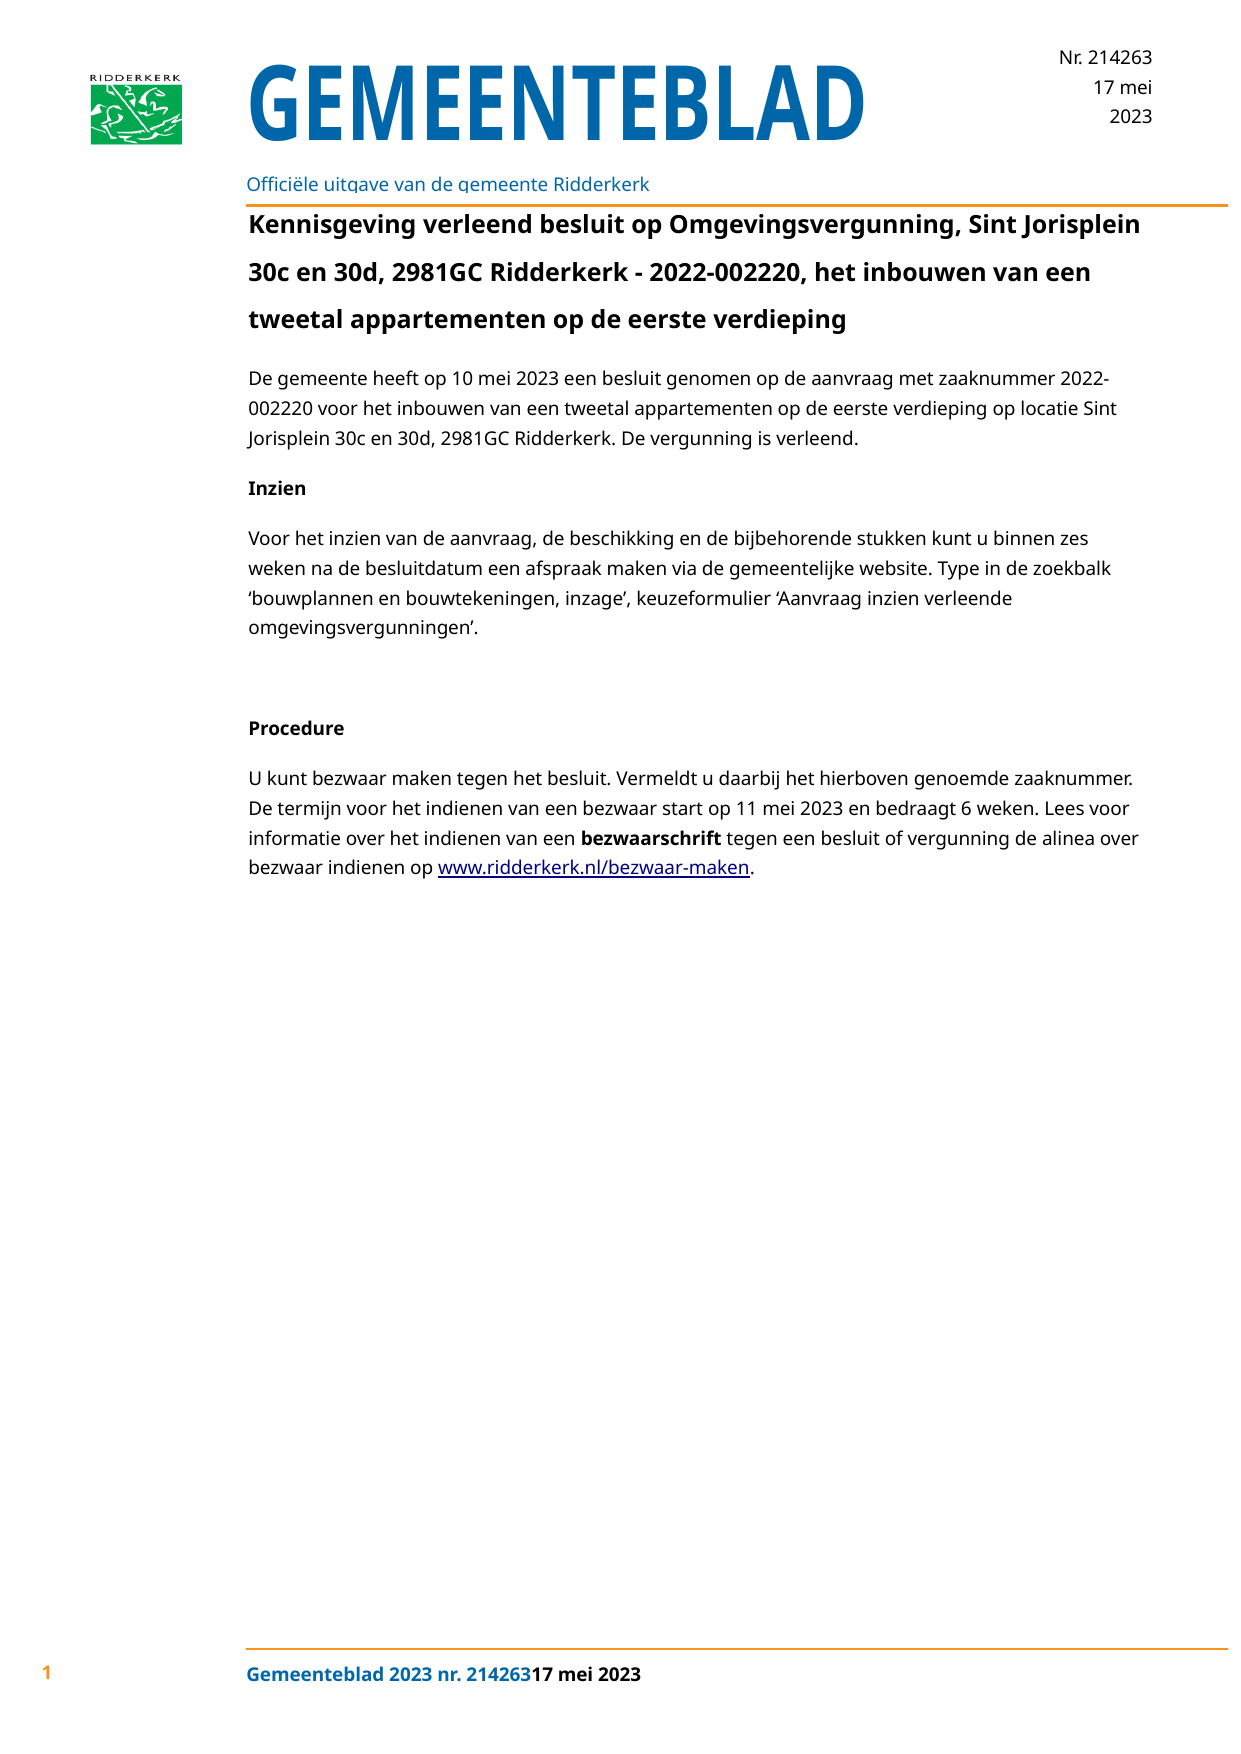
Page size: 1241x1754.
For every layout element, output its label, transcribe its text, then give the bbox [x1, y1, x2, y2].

text Procedure [248, 715, 1152, 741]
text Inzien [248, 475, 1152, 501]
text Kennisgeving verleend besluit op Omgevingsvergunning, Sint Jorisplein 30c en 30d, 2981GC Ridderkerk - 2022-002220, het inbouwen van een tweetal appartementen op de eerste verdieping [248, 207, 1152, 336]
picture [41, 47, 231, 172]
text De gemeente heeft op 10 mei 2023 een besluit genomen op de aanvraag met zaaknummer 2022-002220 voor het inbouwen van een tweetal appartementen op de eerste verdieping op locatie Sint Jorisplein 30c en 30d, 2981GC Ridderkerk. De vergunning is verleend. [248, 366, 1152, 450]
text U kunt bezwaar maken tegen het besluit. Vermeldt u daarbij het hierboven genoemde zaaknummer. De termijn voor het indienen van een bezwaar start op 11 mei 2023 en bedraagt 6 weken. Lees voor informatie over het indienen van een bezwaarschrift tegen een besluit of vergunning de alinea over bezwaar indienen op www.ridderkerk.nl/bezwaar-maken. [248, 766, 1152, 880]
text Voor het inzien van de aanvraag, de beschikking en de bijbehorende stukken kunt u binnen zes weken na de besluitdatum een afspraak maken via de gemeentelijke website. Type in de zoekbalk ‘bouwplannen en bouwtekeningen, inzage’, keuzeformulier ‘Aanvraag inzien verleende omgevingsvergunningen’. [248, 526, 1152, 640]
